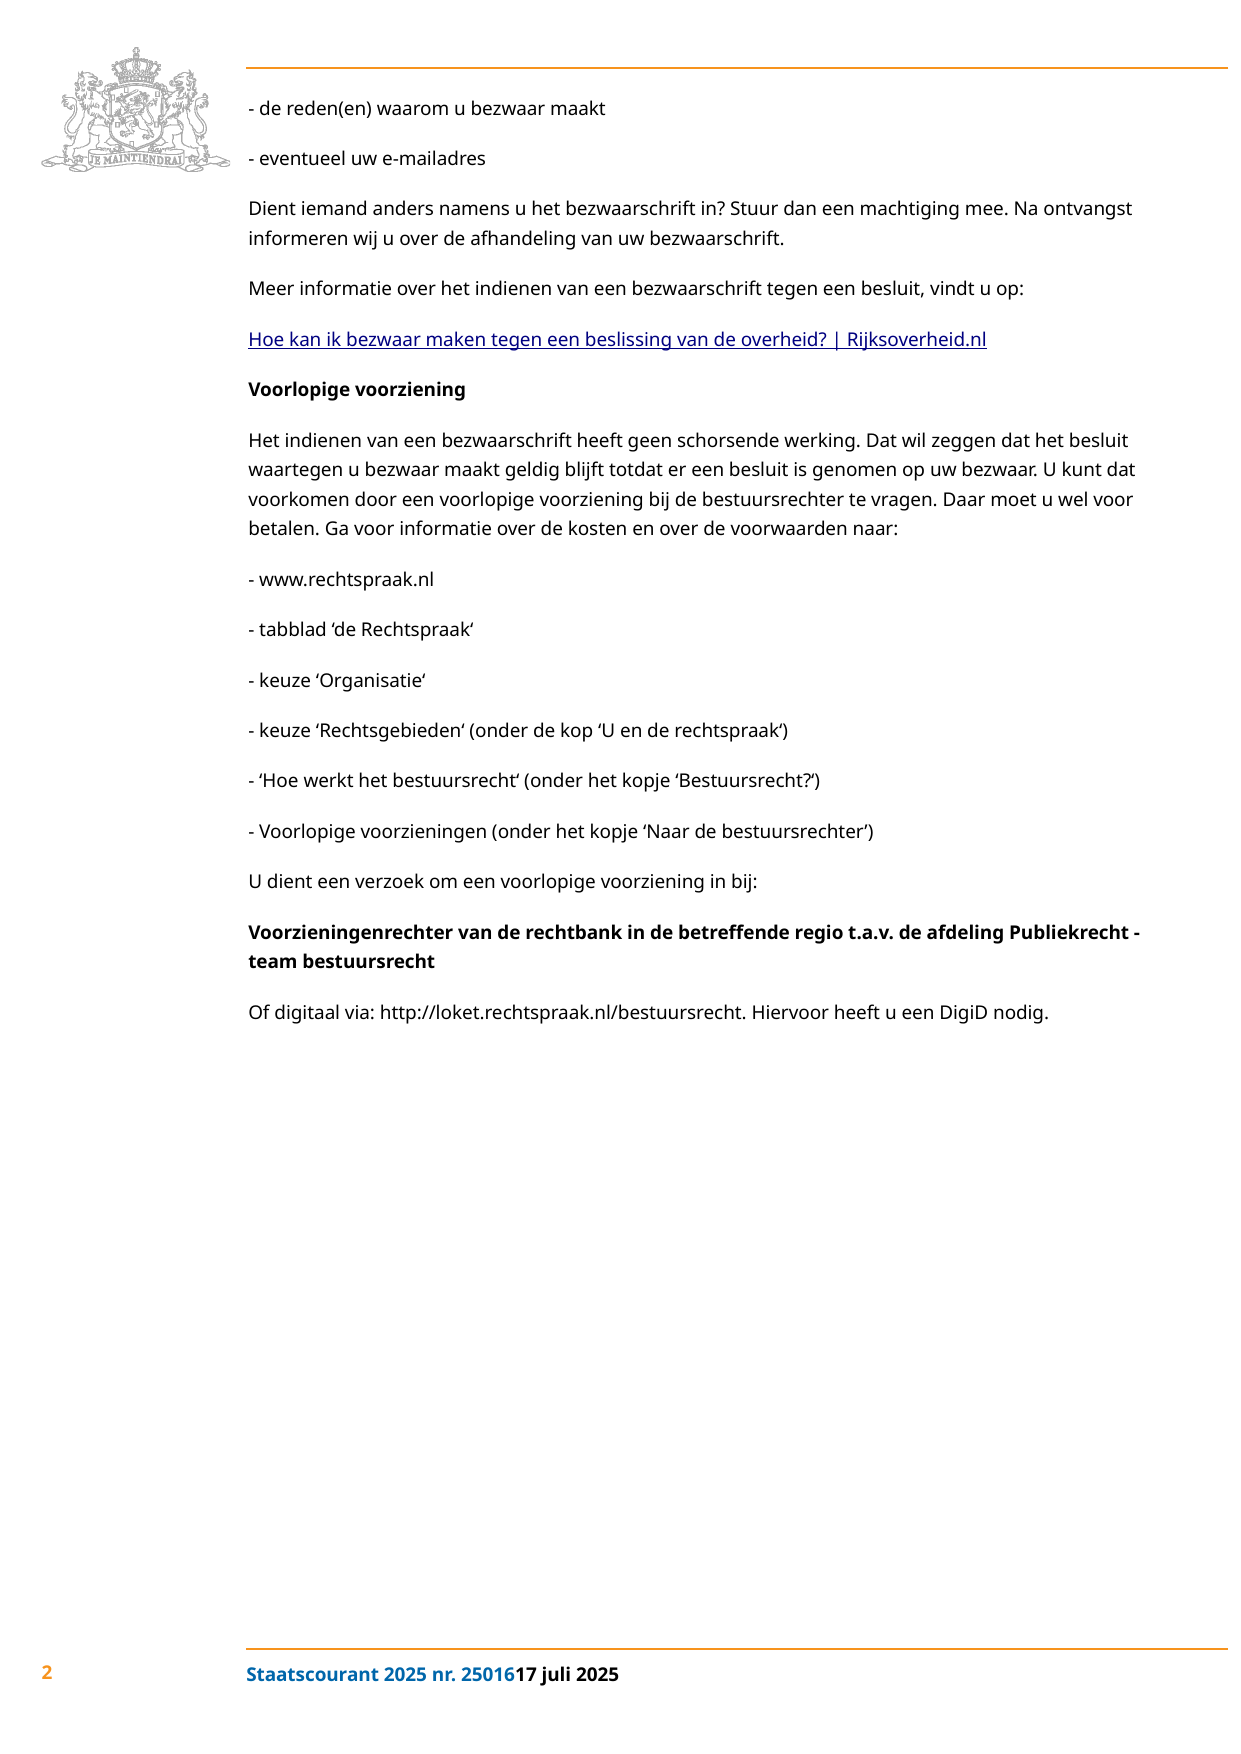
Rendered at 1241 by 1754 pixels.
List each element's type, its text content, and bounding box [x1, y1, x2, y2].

text Of digitaal via: http://loket.rechtspraak.nl/bestuursrecht. Hiervoor heeft u een DigiD nodig. [248, 999, 1152, 1025]
text - eventueel uw e-mailadres [248, 145, 1152, 171]
text - keuze ‘Organisatie‘ [248, 667, 1152, 693]
text - www.rechtspraak.nl [248, 566, 1152, 592]
text U dient een verzoek om een voorlopige voorziening in bij: [248, 868, 1152, 894]
picture [41, 47, 231, 172]
text Meer informatie over het indienen van een bezwaarschrift tegen een besluit, vindt u op: [248, 276, 1152, 301]
text Hoe kan ik bezwaar maken tegen een beslissing van de overheid? | Rijksoverheid.nl [248, 326, 1152, 352]
text Dient iemand anders namens u het bezwaarschrift in? Stuur dan een machtiging mee. Na ontvangst informeren wij u over de afhandeling van uw bezwaarschrift. [248, 196, 1152, 251]
text - de reden(en) waarom u bezwaar maakt [248, 95, 1152, 121]
text Het indienen van een bezwaarschrift heeft geen schorsende werking. Dat wil zeggen dat het besluit waartegen u bezwaar maakt geldig blijft totdat er een besluit is genomen op uw bezwaar. U kunt dat voorkomen door een voorlopige voorziening bij de bestuursrechter te vragen. Daar moet u wel voor betalen. Ga voor informatie over de kosten en over de voorwaarden naar: [248, 427, 1152, 541]
text Voorlopige voorziening [248, 376, 1152, 402]
text - tabblad ‘de Rechtspraak‘ [248, 616, 1152, 642]
text - keuze ‘Rechtsgebieden‘ (onder de kop ‘U en de rechtspraak‘) [248, 717, 1152, 743]
text Voorzieningenrechter van de rechtbank in de betreffende regio t.a.v. de afdeling Publiekrecht - team bestuursrecht [248, 919, 1152, 974]
text - Voorlopige voorzieningen (onder het kopje ‘Naar de bestuursrechter’) [248, 818, 1152, 844]
text - ‘Hoe werkt het bestuursrecht‘ (onder het kopje ‘Bestuursrecht?‘) [248, 768, 1152, 793]
